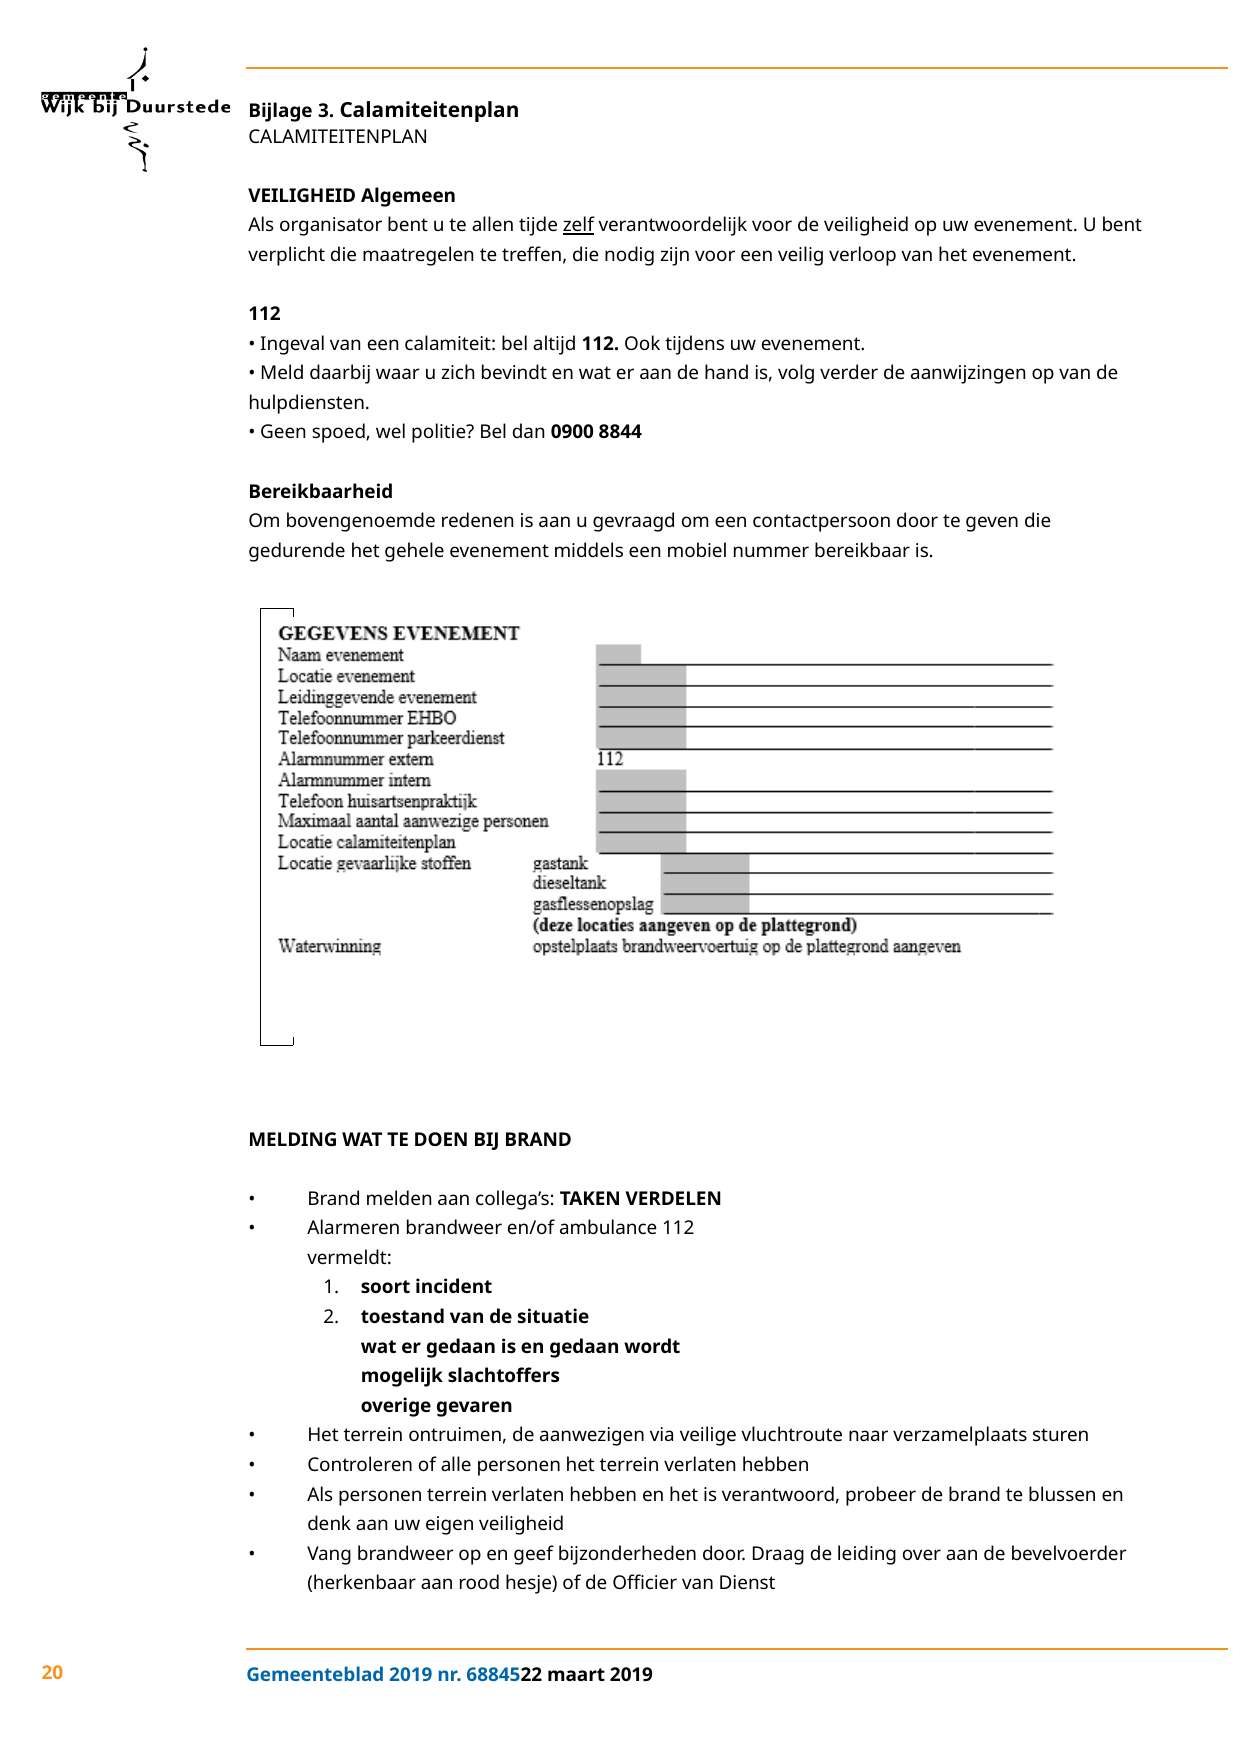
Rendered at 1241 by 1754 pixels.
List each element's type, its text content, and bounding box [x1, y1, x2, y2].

picture [268, 617, 1096, 1037]
text • Meld daarbij waar u zich bevindt en wat er aan de hand is, volg verder de aanwijzingen op van de hulpdiensten. [248, 359, 1152, 415]
picture [41, 47, 231, 172]
list Controleren of alle personen het terrein verlaten hebben [248, 1451, 1152, 1477]
text Om bovengenoemde redenen is aan u gevraagd om een contactpersoon door te geven die gedurende het gehele evenement middels een mobiel nummer bereikbaar is. [248, 507, 1152, 563]
text Bereikbaarheid [248, 478, 1152, 503]
list overige gevaren [323, 1392, 1152, 1418]
list Het terrein ontruimen, de aanwezigen via veilige vluchtroute naar verzamelplaats sturen [248, 1422, 1152, 1447]
list vermeldt: [248, 1244, 1152, 1270]
list Als personen terrein verlaten hebben en het is verantwoord, probeer de brand te blussen en denk aan uw eigen veiligheid [248, 1481, 1152, 1536]
list Alarmeren brandweer en/of ambulance 112 [248, 1214, 1152, 1240]
list Vang brandweer op en geef bijzonderheden door. Draag de leiding over aan de bevelvoerder (herkenbaar aan rood hesje) of de Officier van Dienst [248, 1540, 1152, 1595]
list toestand van de situatie [323, 1303, 1152, 1329]
list Brand melden aan collega’s: TAKEN VERDELEN [248, 1185, 1152, 1211]
text Als organisator bent u te allen tijde zelf verantwoordelijk voor de veiligheid op uw evenement. U bent verplicht die maatregelen te treffen, die nodig zijn voor een veilig verloop van het evenement. [248, 212, 1152, 267]
table_header CALAMITEITENPLAN [248, 124, 1152, 149]
list mogelijk slachtoffers [323, 1362, 1152, 1388]
text • Ingeval van een calamiteit: bel altijd 112. Ook tijdens uw evenement. [248, 330, 1152, 356]
text • Geen spoed, wel politie? Bel dan 0900 8844 [248, 419, 1152, 444]
text MELDING WAT TE DOEN BIJ BRAND [248, 1126, 1152, 1151]
text 112 [248, 300, 1152, 326]
text Bijlage 3. Calamiteitenplan [248, 95, 1152, 123]
text VEILIGHEID Algemeen [248, 182, 1152, 208]
list soort incident [323, 1274, 1152, 1299]
list wat er gedaan is en gedaan wordt [323, 1333, 1152, 1358]
